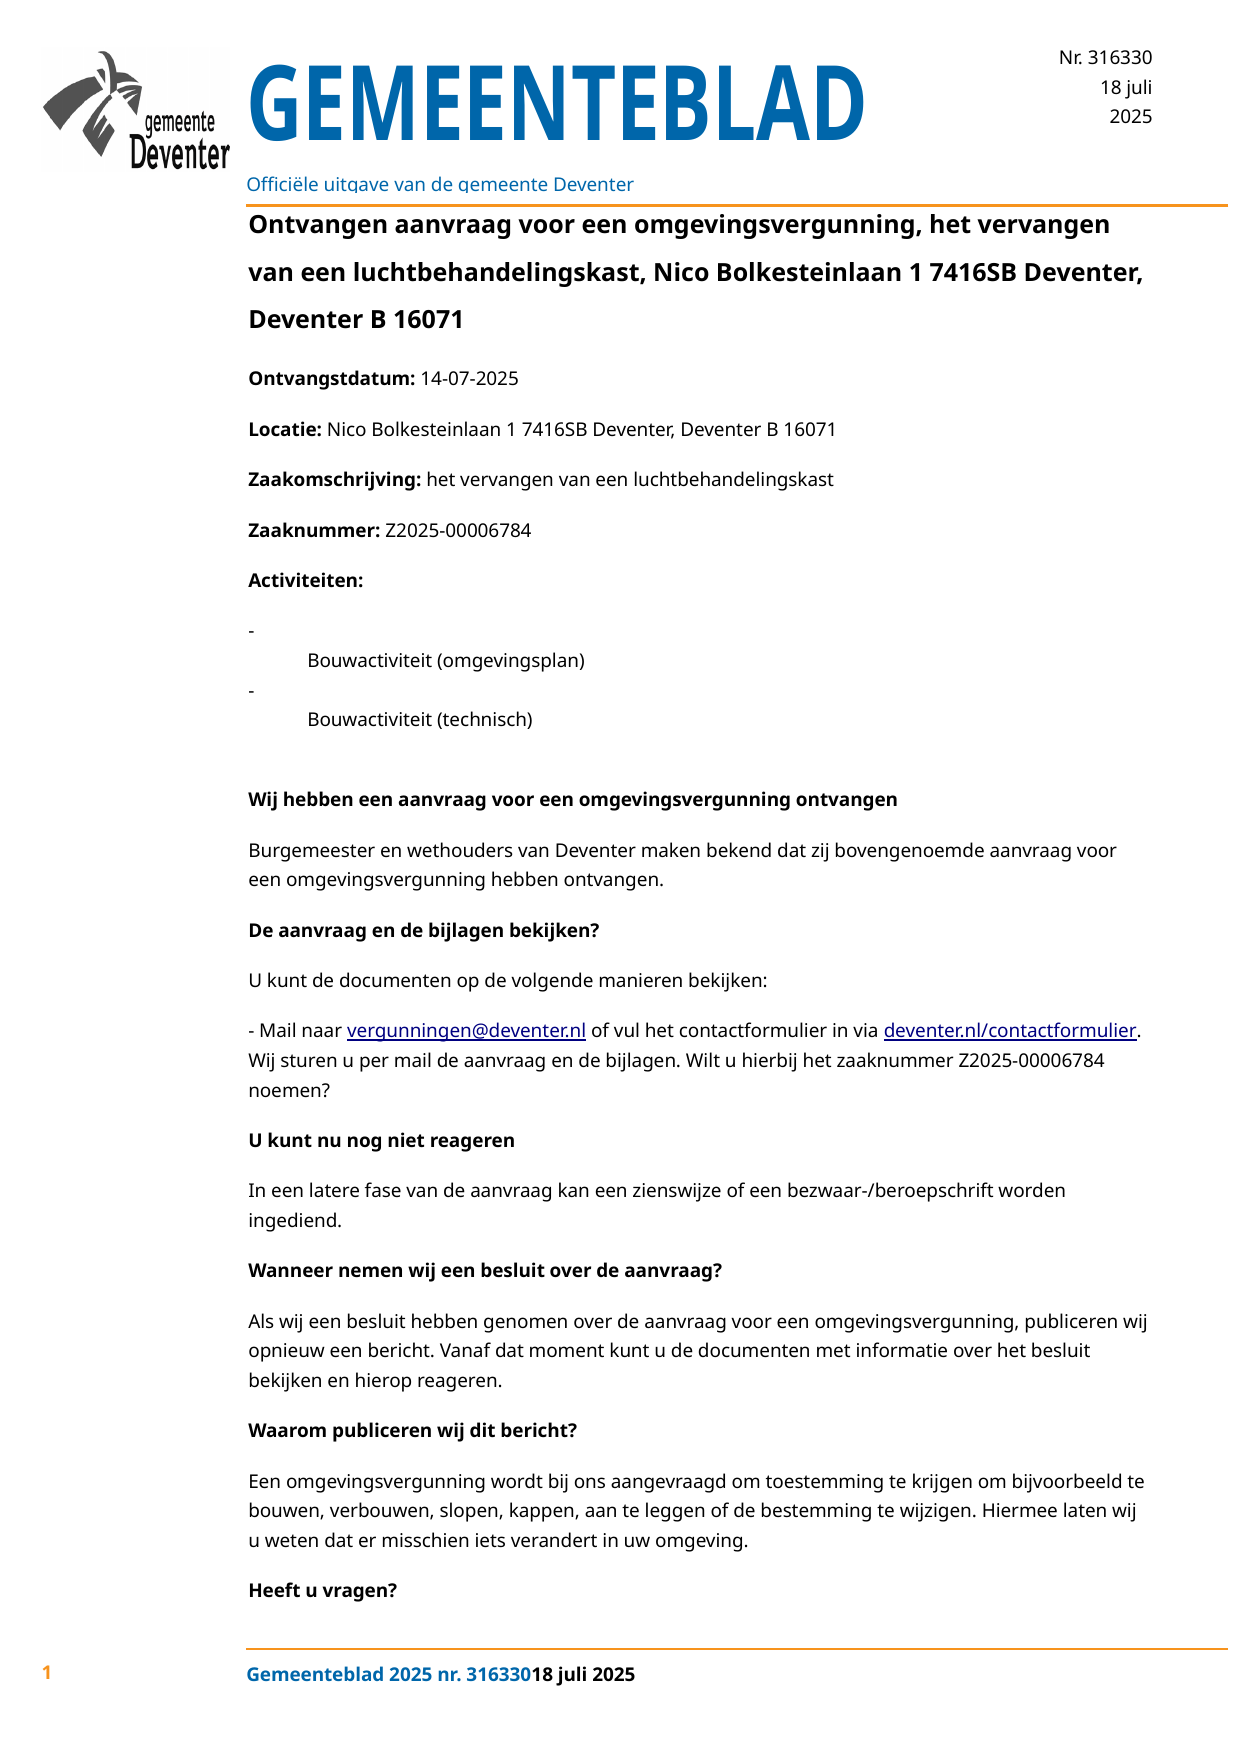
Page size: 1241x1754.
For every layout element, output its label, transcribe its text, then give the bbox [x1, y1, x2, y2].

text Locatie: Nico Bolkesteinlaan 1 7416SB Deventer, Deventer B 16071 [248, 416, 1152, 442]
text Burgemeester en wethouders van Deventer maken bekend dat zij bovengenoemde aanvraag voor een omgevingsvergunning hebben ontvangen. [248, 837, 1152, 892]
picture [41, 47, 231, 172]
text De aanvraag en de bijlagen bekijken? [248, 917, 1152, 942]
text - Mail naar vergunningen@deventer.nl of vul het contactformulier in via deventer.nl/contactformulier. Wij sturen u per mail de aanvraag en de bijlagen. Wilt u hierbij het zaaknummer Z2025-00006784 noemen? [248, 1018, 1152, 1102]
list Bouwactiviteit (omgevingsplan) [248, 647, 1152, 673]
text Wanneer nemen wij een besluit over de aanvraag? [248, 1258, 1152, 1283]
text Heeft u vragen? [248, 1578, 1152, 1603]
text Ontvangen aanvraag voor een omgevingsvergunning, het vervangen van een luchtbehandelingskast, Nico Bolkesteinlaan 1 7416SB Deventer, Deventer B 16071 [248, 207, 1152, 336]
text Waarom publiceren wij dit bericht? [248, 1418, 1152, 1443]
text Als wij een besluit hebben genomen over de aanvraag voor een omgevingsvergunning, publiceren wij opnieuw een bericht. Vanaf dat moment kunt u de documenten met informatie over het besluit bekijken en hierop reageren. [248, 1308, 1152, 1393]
text Wij hebben een aanvraag voor een omgevingsvergunning ontvangen [248, 786, 1152, 812]
text U kunt nu nog niet reageren [248, 1127, 1152, 1153]
text Zaaknummer: Z2025-00006784 [248, 517, 1152, 542]
text Ontvangstdatum: 14-07-2025 [248, 366, 1152, 391]
text U kunt de documenten op de volgende manieren bekijken: [248, 967, 1152, 993]
text Een omgevingsvergunning wordt bij ons aangevraagd om toestemming te krijgen om bijvoorbeeld te bouwen, verbouwen, slopen, kappen, aan te leggen of de bestemming te wijzigen. Hiermee laten wij u weten dat er misschien iets verandert in uw omgeving. [248, 1468, 1152, 1553]
text Activiteiten: [248, 567, 1152, 593]
text Zaakomschrijving: het vervangen van een luchtbehandelingskast [248, 466, 1152, 492]
text In een latere fase van de aanvraag kan een zienswijze of een bezwaar-/beroepschrift worden ingediend. [248, 1178, 1152, 1233]
list Bouwactiviteit (technisch) [248, 706, 1152, 732]
